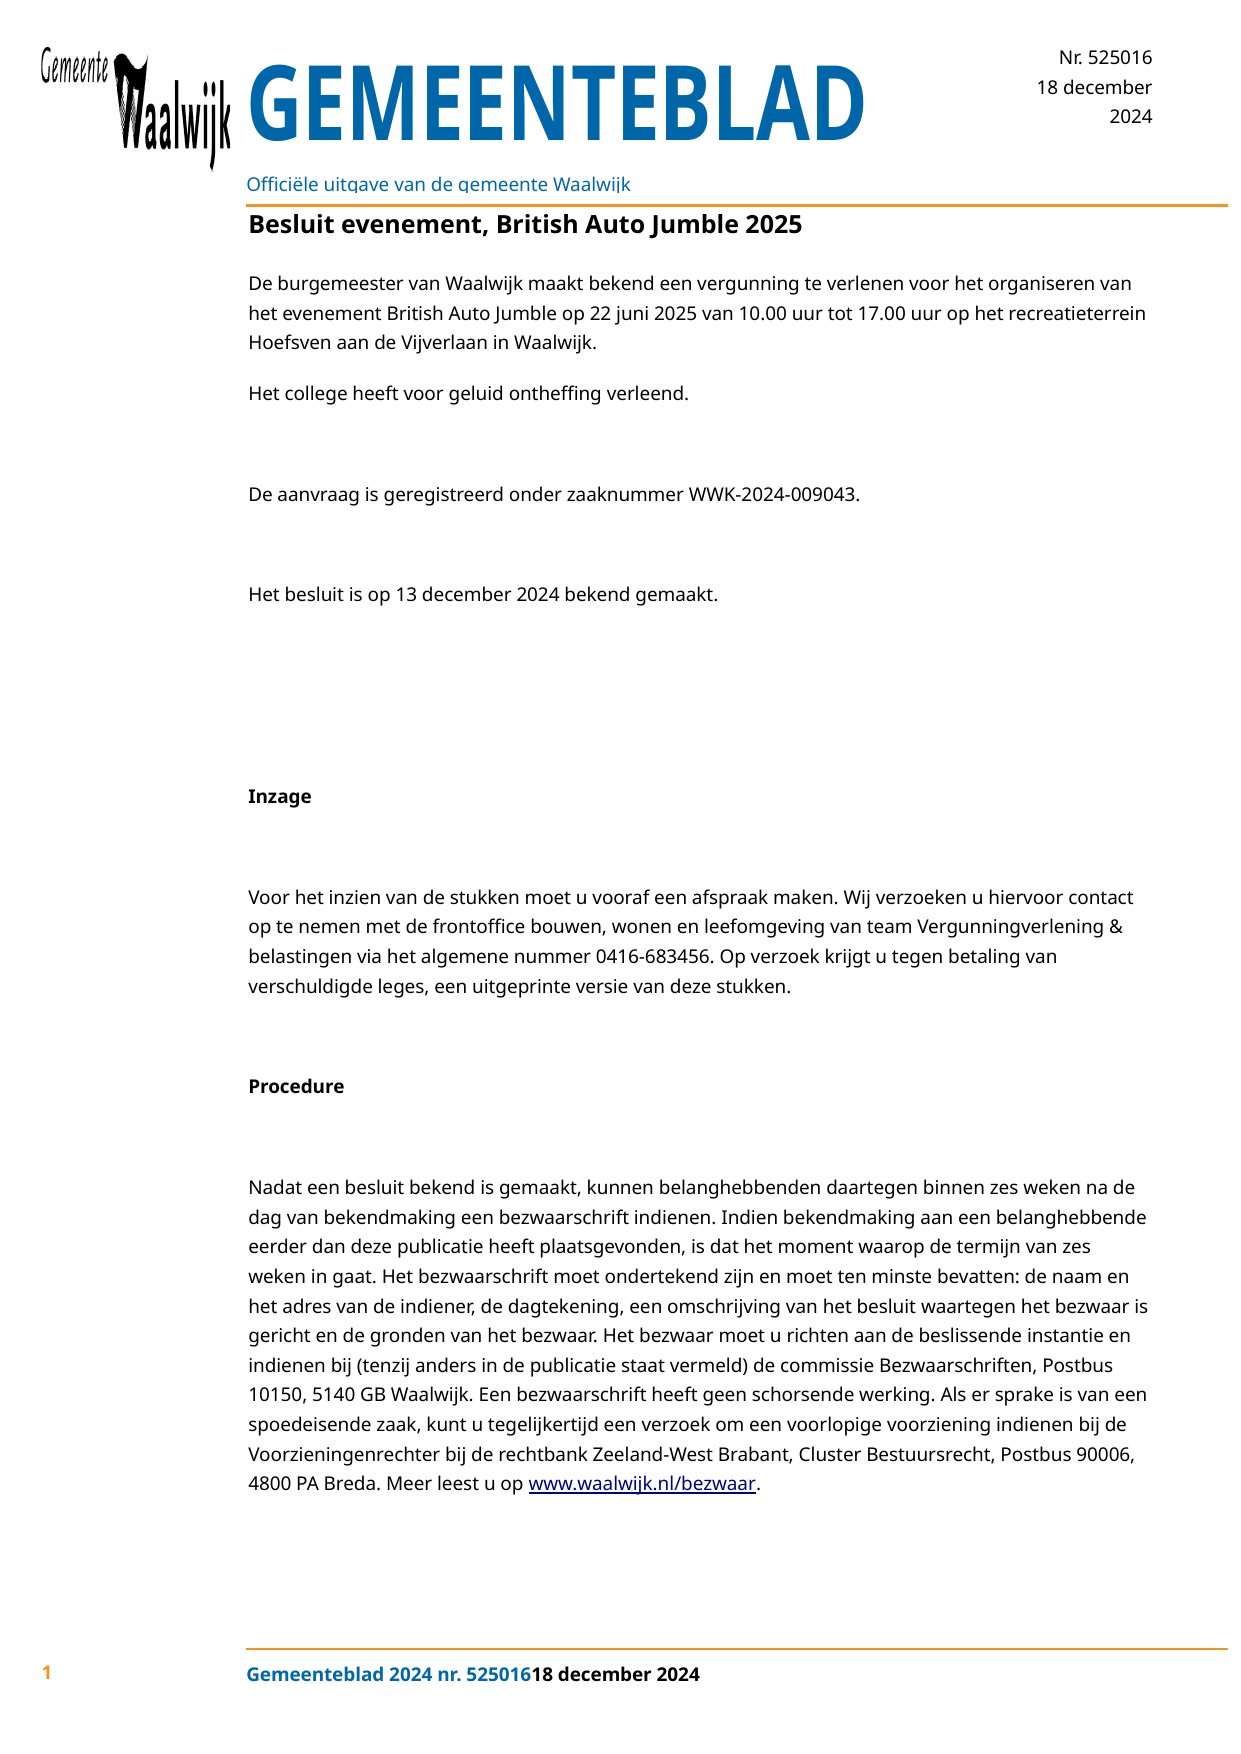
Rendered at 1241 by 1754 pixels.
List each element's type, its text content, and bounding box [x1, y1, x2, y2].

text Inzage [248, 783, 1152, 809]
text Het college heeft voor geluid ontheffing verleend. [248, 380, 1152, 406]
picture [41, 47, 231, 172]
text Procedure [248, 1074, 1152, 1099]
text Het besluit is op 13 december 2024 bekend gemaakt. [248, 582, 1152, 607]
text De burgemeester van Waalwijk maakt bekend een vergunning te verlenen voor het organiseren van het evenement British Auto Jumble op 22 juni 2025 van 10.00 uur tot 17.00 uur op het recreatieterrein Hoefsven aan de Vijverlaan in Waalwijk. [248, 270, 1152, 355]
text Besluit evenement, British Auto Jumble 2025 [248, 207, 1152, 241]
text Nadat een besluit bekend is gemaakt, kunnen belanghebbenden daartegen binnen zes weken na de dag van bekendmaking een bezwaarschrift indienen. Indien bekendmaking aan een belanghebbende eerder dan deze publicatie heeft plaatsgevonden, is dat het moment waarop de termijn van zes weken in gaat. Het bezwaarschrift moet ondertekend zijn en moet ten minste bevatten: de naam en het adres van de indiener, de dagtekening, een omschrijving van het besluit waartegen het bezwaar is gericht en de gronden van het bezwaar. Het bezwaar moet u richten aan de beslissende instantie en indienen bij (tenzij anders in de publicatie staat vermeld) de commissie Bezwaarschriften, Postbus 10150, 5140 GB Waalwijk. Een bezwaarschrift heeft geen schorsende werking. Als er sprake is van een spoedeisende zaak, kunt u tegelijkertijd een verzoek om een voorlopige voorziening indienen bij de Voorzieningenrechter bij de rechtbank Zeeland-West Brabant, Cluster Bestuursrecht, Postbus 90006, 4800 PA Breda. Meer leest u op www.waalwijk.nl/bezwaar. [248, 1174, 1152, 1496]
text Voor het inzien van de stukken moet u vooraf een afspraak maken. Wij verzoeken u hiervoor contact op te nemen met de frontoffice bouwen, wonen en leefomgeving van team Vergunningverlening & belastingen via het algemene nummer 0416-683456. Op verzoek krijgt u tegen betaling van verschuldigde leges, een uitgeprinte versie van deze stukken. [248, 884, 1152, 998]
text De aanvraag is geregistreerd onder zaaknummer WWK-2024-009043. [248, 481, 1152, 506]
